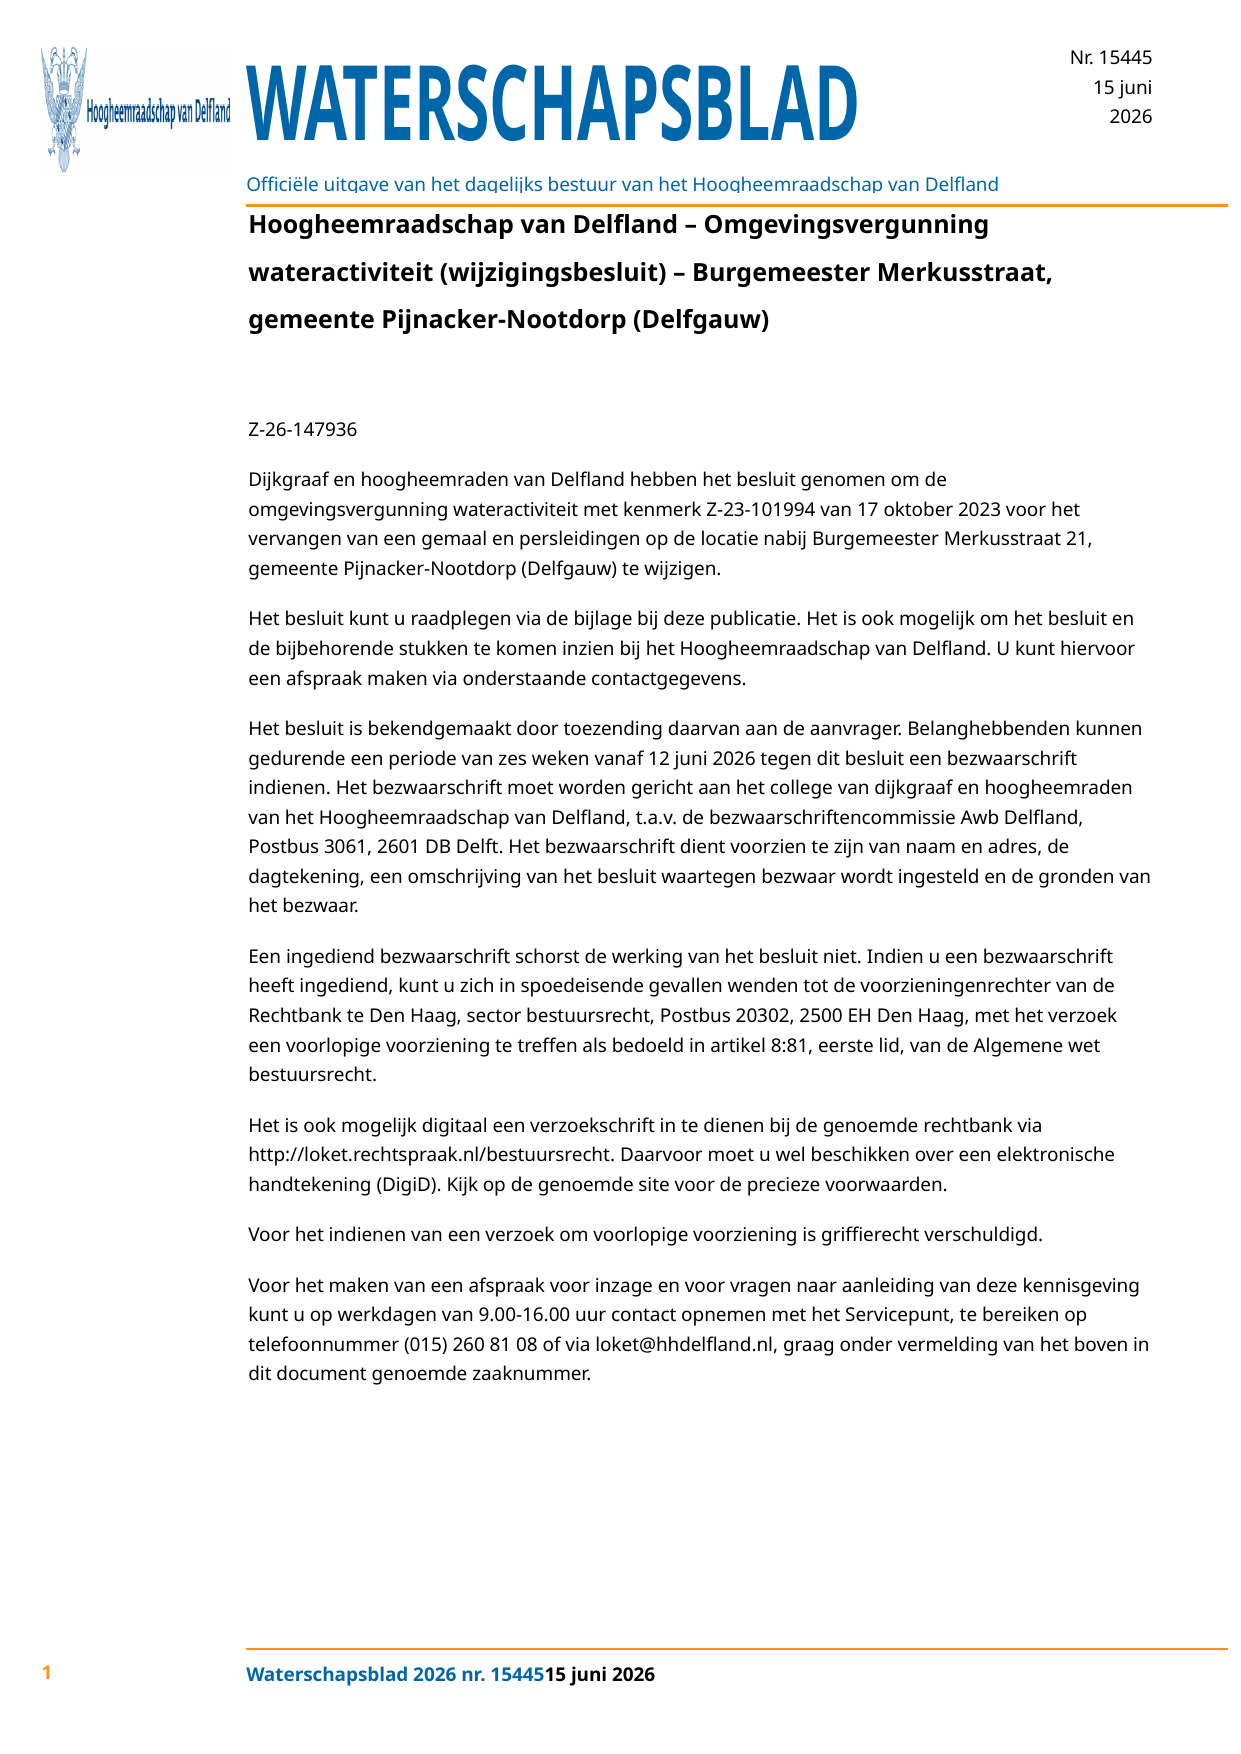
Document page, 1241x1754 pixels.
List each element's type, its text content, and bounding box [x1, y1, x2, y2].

text Dijkgraaf en hoogheemraden van Delfland hebben het besluit genomen om de omgevingsvergunning wateractiviteit met kenmerk Z-23-101994 van 17 oktober 2023 voor het vervangen van een gemaal en persleidingen op de locatie nabij Burgemeester Merkusstraat 21, gemeente Pijnacker-Nootdorp (Delfgauw) te wijzigen. [248, 466, 1152, 581]
text Het besluit is bekendgemaakt door toezending daarvan aan de aanvrager. Belanghebbenden kunnen gedurende een periode van zes weken vanaf 12 juni 2026 tegen dit besluit een bezwaarschrift indienen. Het bezwaarschrift moet worden gericht aan het college van dijkgraaf en hoogheemraden van het Hoogheemraadschap van Delfland, t.a.v. de bezwaarschriftencommissie Awb Delfland, Postbus 3061, 2601 DB Delft. Het bezwaarschrift dient voorzien te zijn van naam en adres, de dagtekening, een omschrijving van het besluit waartegen bezwaar wordt ingesteld en de gronden van het bezwaar. [248, 715, 1152, 918]
text Hoogheemraadschap van Delfland – Omgevingsvergunning wateractiviteit (wijzigingsbesluit) – Burgemeester Merkusstraat, gemeente Pijnacker-Nootdorp (Delfgauw) [248, 207, 1152, 336]
text Het is ook mogelijk digitaal een verzoekschrift in te dienen bij de genoemde rechtbank via http://loket.rechtspraak.nl/bestuursrecht. Daarvoor moet u wel beschikken over een elektronische handtekening (DigiD). Kijk op de genoemde site voor de precieze voorwaarden. [248, 1112, 1152, 1197]
text Voor het indienen van een verzoek om voorlopige voorziening is griffierecht verschuldigd. [248, 1221, 1152, 1247]
text Het besluit kunt u raadplegen via de bijlage bij deze publicatie. Het is ook mogelijk om het besluit en de bijbehorende stukken te komen inzien bij het Hoogheemraadschap van Delfland. U kunt hiervoor een afspraak maken via onderstaande contactgegevens. [248, 606, 1152, 690]
picture [41, 47, 231, 172]
text Een ingediend bezwaarschrift schorst de werking van het besluit niet. Indien u een bezwaarschrift heeft ingediend, kunt u zich in spoedeisende gevallen wenden tot de voorzieningenrechter van de Rechtbank te Den Haag, sector bestuursrecht, Postbus 20302, 2500 EH Den Haag, met het verzoek een voorlopige voorziening te treffen als bedoeld in artikel 8:81, eerste lid, van de Algemene wet bestuursrecht. [248, 943, 1152, 1087]
text Voor het maken van een afspraak voor inzage en voor vragen naar aanleiding van deze kennisgeving kunt u op werkdagen van 9.00-16.00 uur contact opnemen met het Servicepunt, te bereiken op telefoonnummer (015) 260 81 08 of via loket@hhdelfland.nl, graag onder vermelding van het boven in dit document genoemde zaaknummer. [248, 1272, 1152, 1386]
text Z-26-147936 [248, 416, 1152, 442]
